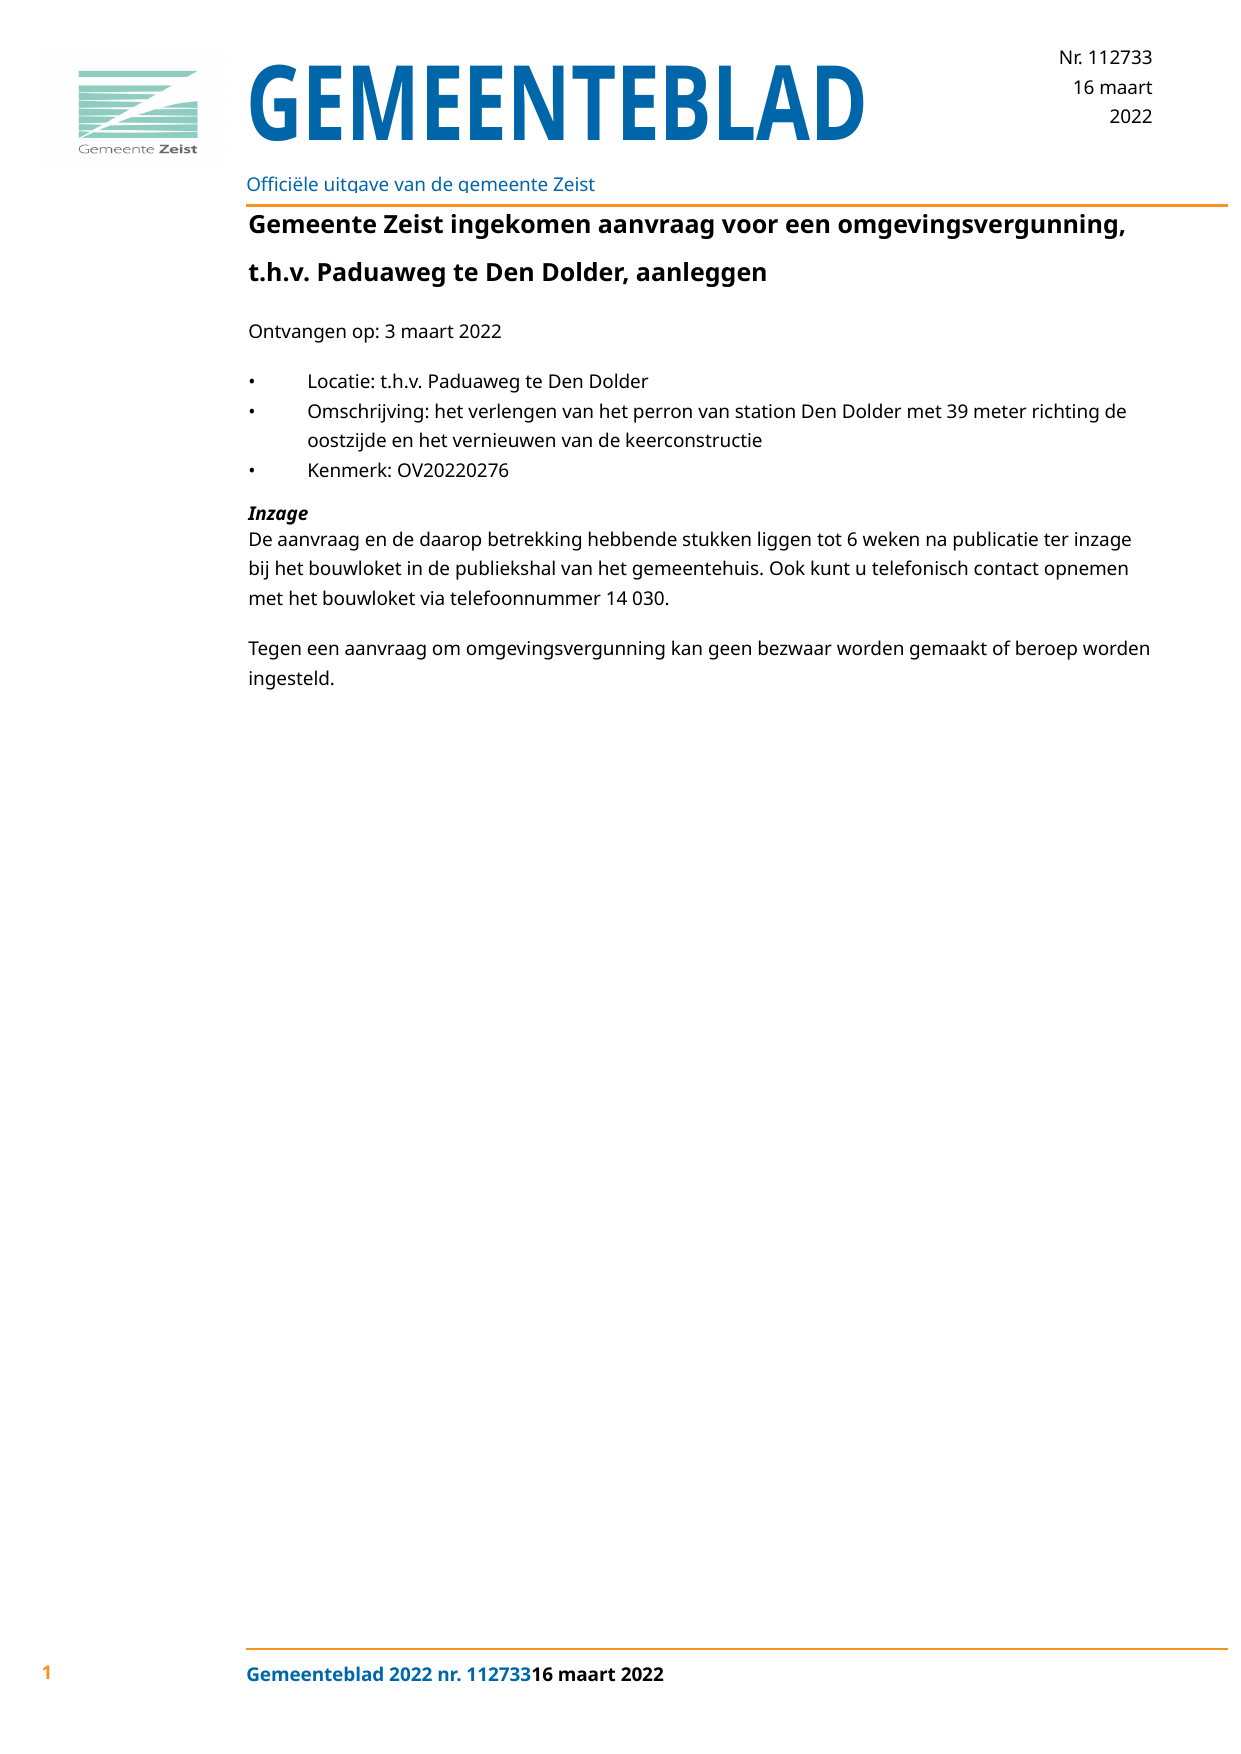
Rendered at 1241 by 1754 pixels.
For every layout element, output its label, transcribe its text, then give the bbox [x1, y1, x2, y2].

text Tegen een aanvraag om omgevingsvergunning kan geen bezwaar worden gemaakt of beroep worden ingesteld. [248, 636, 1152, 691]
text Ontvangen op: 3 maart 2022 [248, 318, 1152, 344]
text De aanvraag en de daarop betrekking hebbende stukken liggen tot 6 weken na publicatie ter inzage bij het bouwloket in de publiekshal van het gemeentehuis. Ook kunt u telefonisch contact opnemen met het bouwloket via telefoonnummer 14 030. [248, 526, 1152, 611]
list Kenmerk: OV20220276 [248, 457, 1152, 483]
list Omschrijving: het verlengen van het perron van station Den Dolder met 39 meter richting de oostzijde en het vernieuwen van de keerconstructie [248, 398, 1152, 453]
text Inzage [248, 500, 1152, 526]
picture [41, 47, 231, 172]
text Gemeente Zeist ingekomen aanvraag voor een omgevingsvergunning, t.h.v. Paduaweg te Den Dolder, aanleggen [248, 207, 1152, 288]
list Locatie: t.h.v. Paduaweg te Den Dolder [248, 368, 1152, 394]
